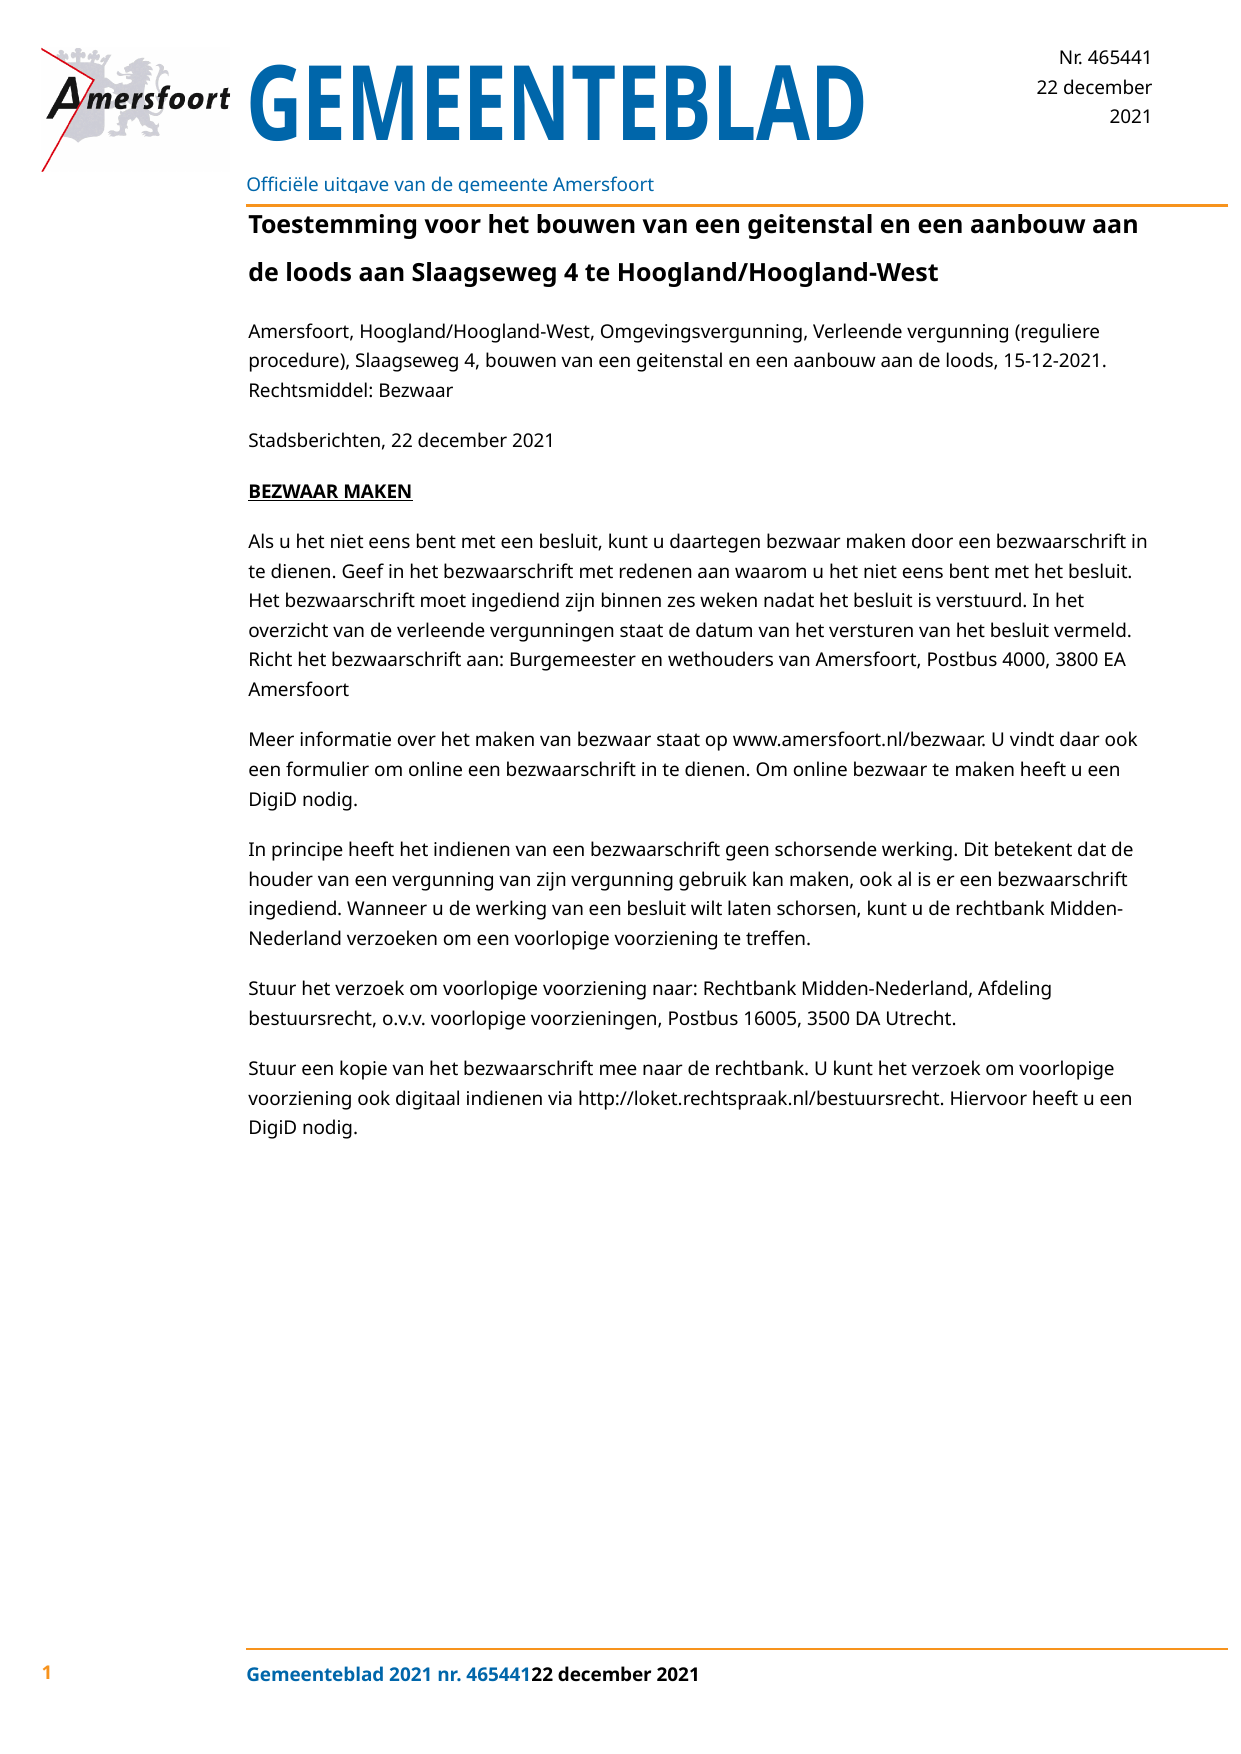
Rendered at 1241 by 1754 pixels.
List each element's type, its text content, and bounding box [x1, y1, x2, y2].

text Stuur het verzoek om voorlopige voorziening naar: Rechtbank Midden-Nederland, Afdeling bestuursrecht, o.v.v. voorlopige voorzieningen, Postbus 16005, 3500 DA Utrecht. [248, 975, 1152, 1031]
text Meer informatie over het maken van bezwaar staat op www.amersfoort.nl/bezwaar. U vindt daar ook een formulier om online een bezwaarschrift in te dienen. Om online bezwaar te maken heeft u een DigiD nodig. [248, 727, 1152, 812]
picture [41, 47, 231, 172]
text Toestemming voor het bouwen van een geitenstal en een aanbouw aan de loods aan Slaagseweg 4 te Hoogland/Hoogland-West [248, 207, 1152, 288]
text Stadsberichten, 22 december 2021 [248, 427, 1152, 453]
text Als u het niet eens bent met een besluit, kunt u daartegen bezwaar maken door een bezwaarschrift in te dienen. Geef in het bezwaarschrift met redenen aan waarom u het niet eens bent met het besluit. Het bezwaarschrift moet ingediend zijn binnen zes weken nadat het besluit is verstuurd. In het overzicht van de verleende vergunningen staat de datum van het versturen van het besluit vermeld. Richt het bezwaarschrift aan: Burgemeester en wethouders van Amersfoort, Postbus 4000, 3800 EA Amersfoort [248, 528, 1152, 702]
text Amersfoort, Hoogland/Hoogland-West, Omgevingsvergunning, Verleende vergunning (reguliere procedure), Slaagseweg 4, bouwen van een geitenstal en een aanbouw aan de loods, 15-12-2021. Rechtsmiddel: Bezwaar [248, 318, 1152, 403]
text BEZWAAR MAKEN [248, 478, 1152, 504]
text In principe heeft het indienen van een bezwaarschrift geen schorsende werking. Dit betekent dat de houder van een vergunning van zijn vergunning gebruik kan maken, ook al is er een bezwaarschrift ingediend. Wanneer u de werking van een besluit wilt laten schorsen, kunt u de rechtbank Midden-Nederland verzoeken om een voorlopige voorziening te treffen. [248, 836, 1152, 951]
text Stuur een kopie van het bezwaarschrift mee naar de rechtbank. U kunt het verzoek om voorlopige voorziening ook digitaal indienen via http://loket.rechtspraak.nl/bestuursrecht. Hiervoor heeft u een DigiD nodig. [248, 1055, 1152, 1140]
